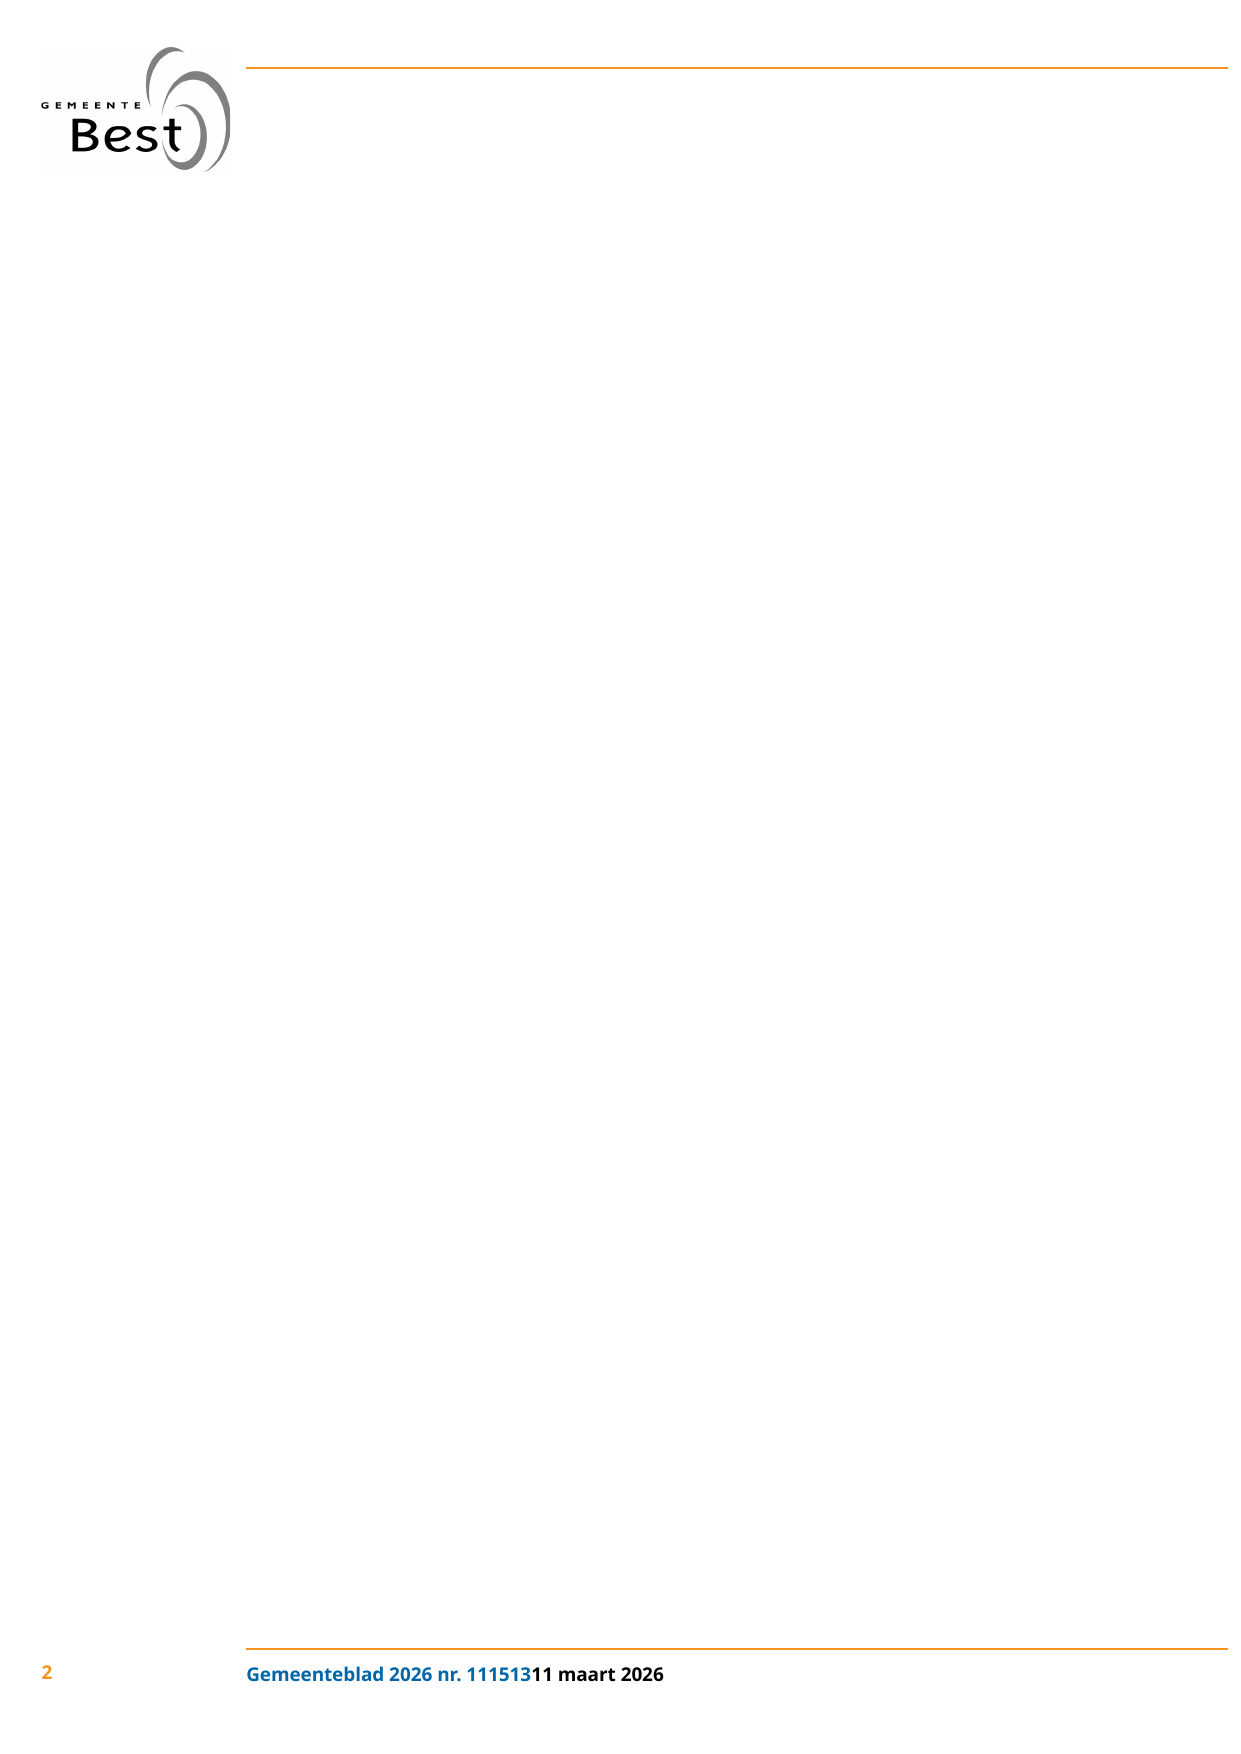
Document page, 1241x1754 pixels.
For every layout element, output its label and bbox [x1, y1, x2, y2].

picture [41, 47, 231, 172]
